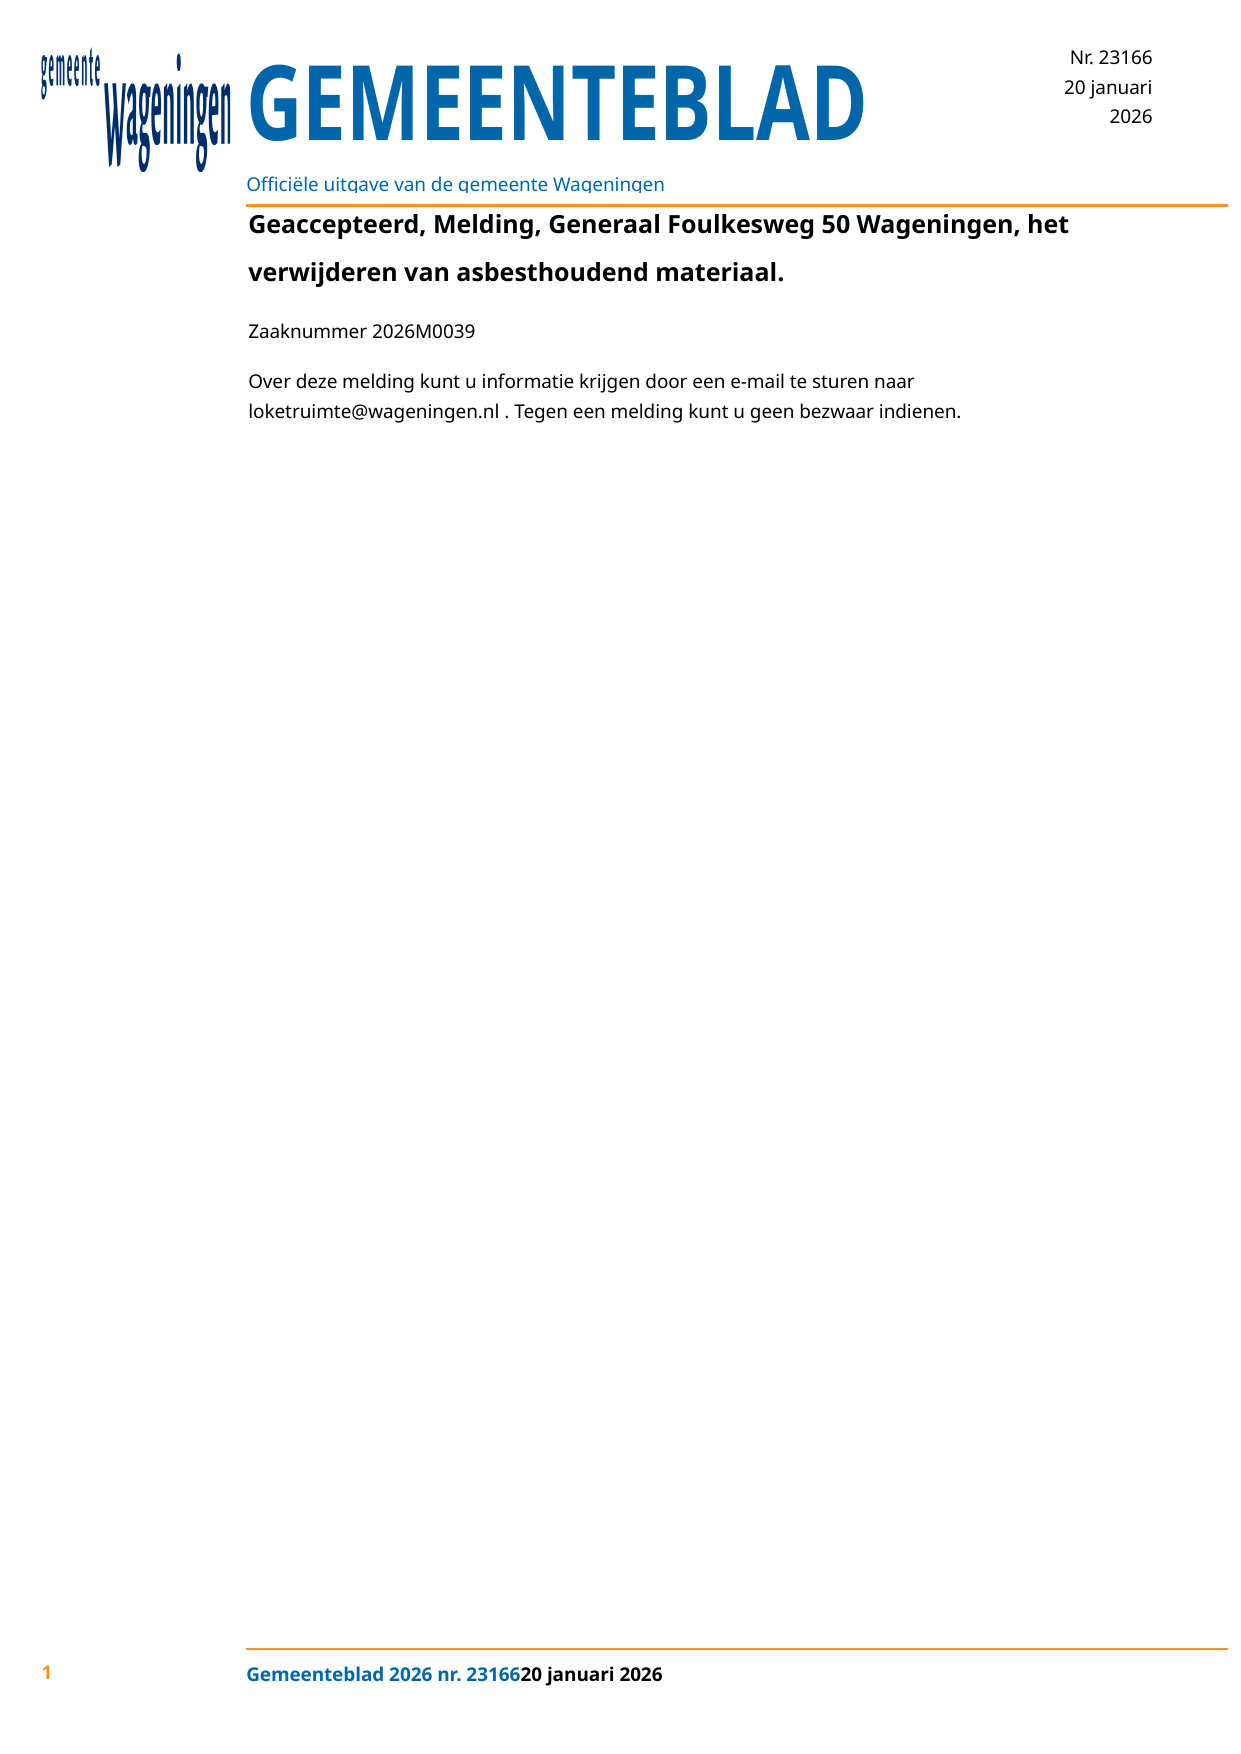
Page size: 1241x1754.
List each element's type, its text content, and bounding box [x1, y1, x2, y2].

text Geaccepteerd, Melding, Generaal Foulkesweg 50 Wageningen, het verwijderen van asbesthoudend materiaal. [248, 207, 1152, 288]
picture [41, 47, 231, 172]
text Zaaknummer 2026M0039 [248, 318, 1152, 344]
text Over deze melding kunt u informatie krijgen door een e-mail te sturen naar loketruimte@wageningen.nl . Tegen een melding kunt u geen bezwaar indienen. [248, 368, 1152, 424]
